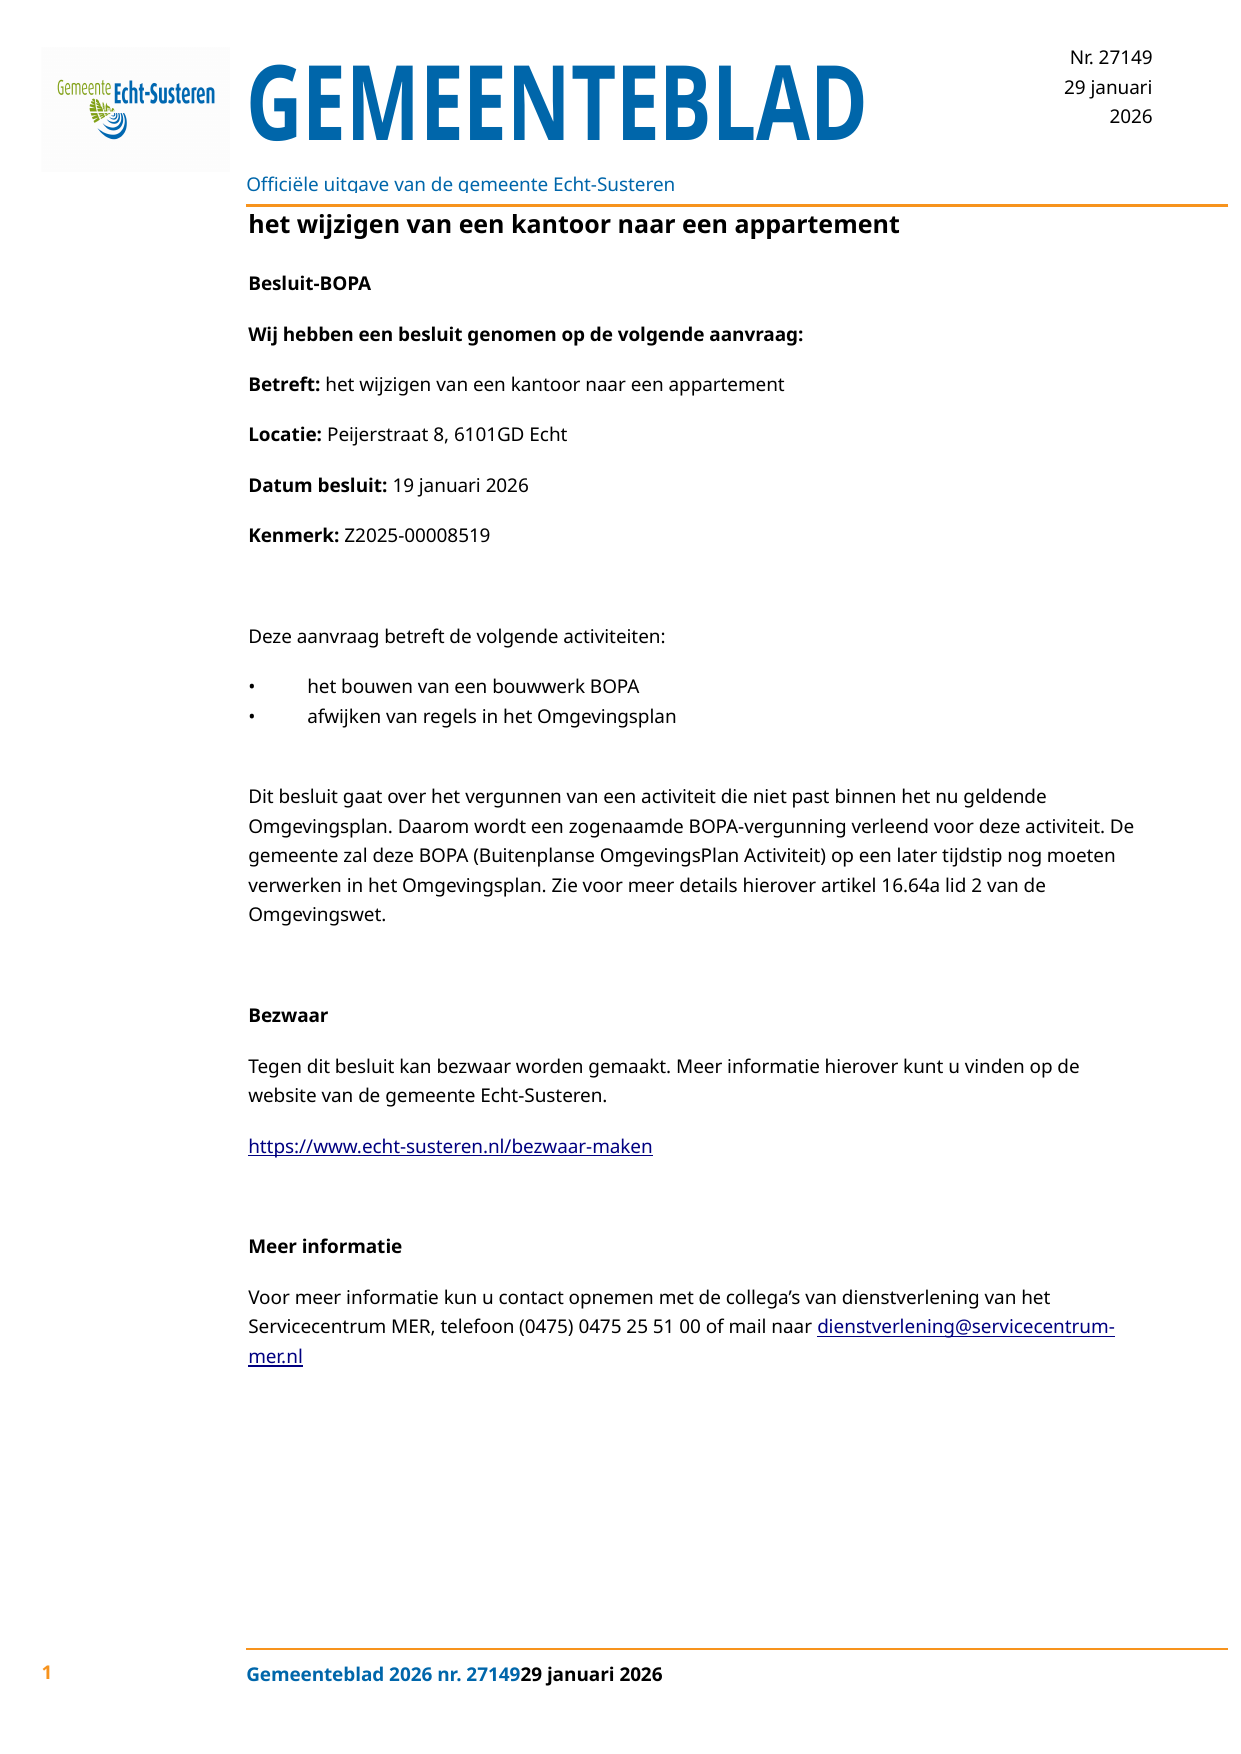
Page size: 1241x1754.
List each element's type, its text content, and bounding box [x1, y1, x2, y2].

list afwijken van regels in het Omgevingsplan [248, 703, 1152, 729]
text Besluit-BOPA [248, 270, 1152, 296]
text Meer informatie [248, 1234, 1152, 1259]
list het bouwen van een bouwwerk BOPA [248, 674, 1152, 699]
text Bezwaar [248, 1002, 1152, 1028]
text https://www.echt-susteren.nl/bezwaar-maken [248, 1133, 1152, 1158]
text Voor meer informatie kun u contact opnemen met de collega’s van dienstverlening van het Servicecentrum MER, telefoon (0475) 0475 25 51 00 of mail naar dienstverlening@servicecentrum-mer.nl [248, 1284, 1152, 1369]
text Deze aanvraag betreft de volgende activiteiten: [248, 623, 1152, 649]
text Dit besluit gaat over het vergunnen van een activiteit die niet past binnen het nu geldende Omgevingsplan. Daarom wordt een zogenaamde BOPA-vergunning verleend voor deze activiteit. De gemeente zal deze BOPA (Buitenplanse OmgevingsPlan Activiteit) op een later tijdstip nog moeten verwerken in het Omgevingsplan. Zie voor meer details hierover artikel 16.64a lid 2 van de Omgevingswet. [248, 783, 1152, 927]
text Tegen dit besluit kan bezwaar worden gemaakt. Meer informatie hierover kunt u vinden op de website van de gemeente Echt-Susteren. [248, 1053, 1152, 1108]
text Wij hebben een besluit genomen op de volgende aanvraag: [248, 321, 1152, 346]
text Kenmerk: Z2025-00008519 [248, 522, 1152, 548]
text het wijzigen van een kantoor naar een appartement [248, 207, 1152, 241]
picture [41, 47, 231, 172]
text Locatie: Peijerstraat 8, 6101GD Echt [248, 422, 1152, 447]
text Betreft: het wijzigen van een kantoor naar een appartement [248, 371, 1152, 397]
text Datum besluit: 19 januari 2026 [248, 472, 1152, 498]
